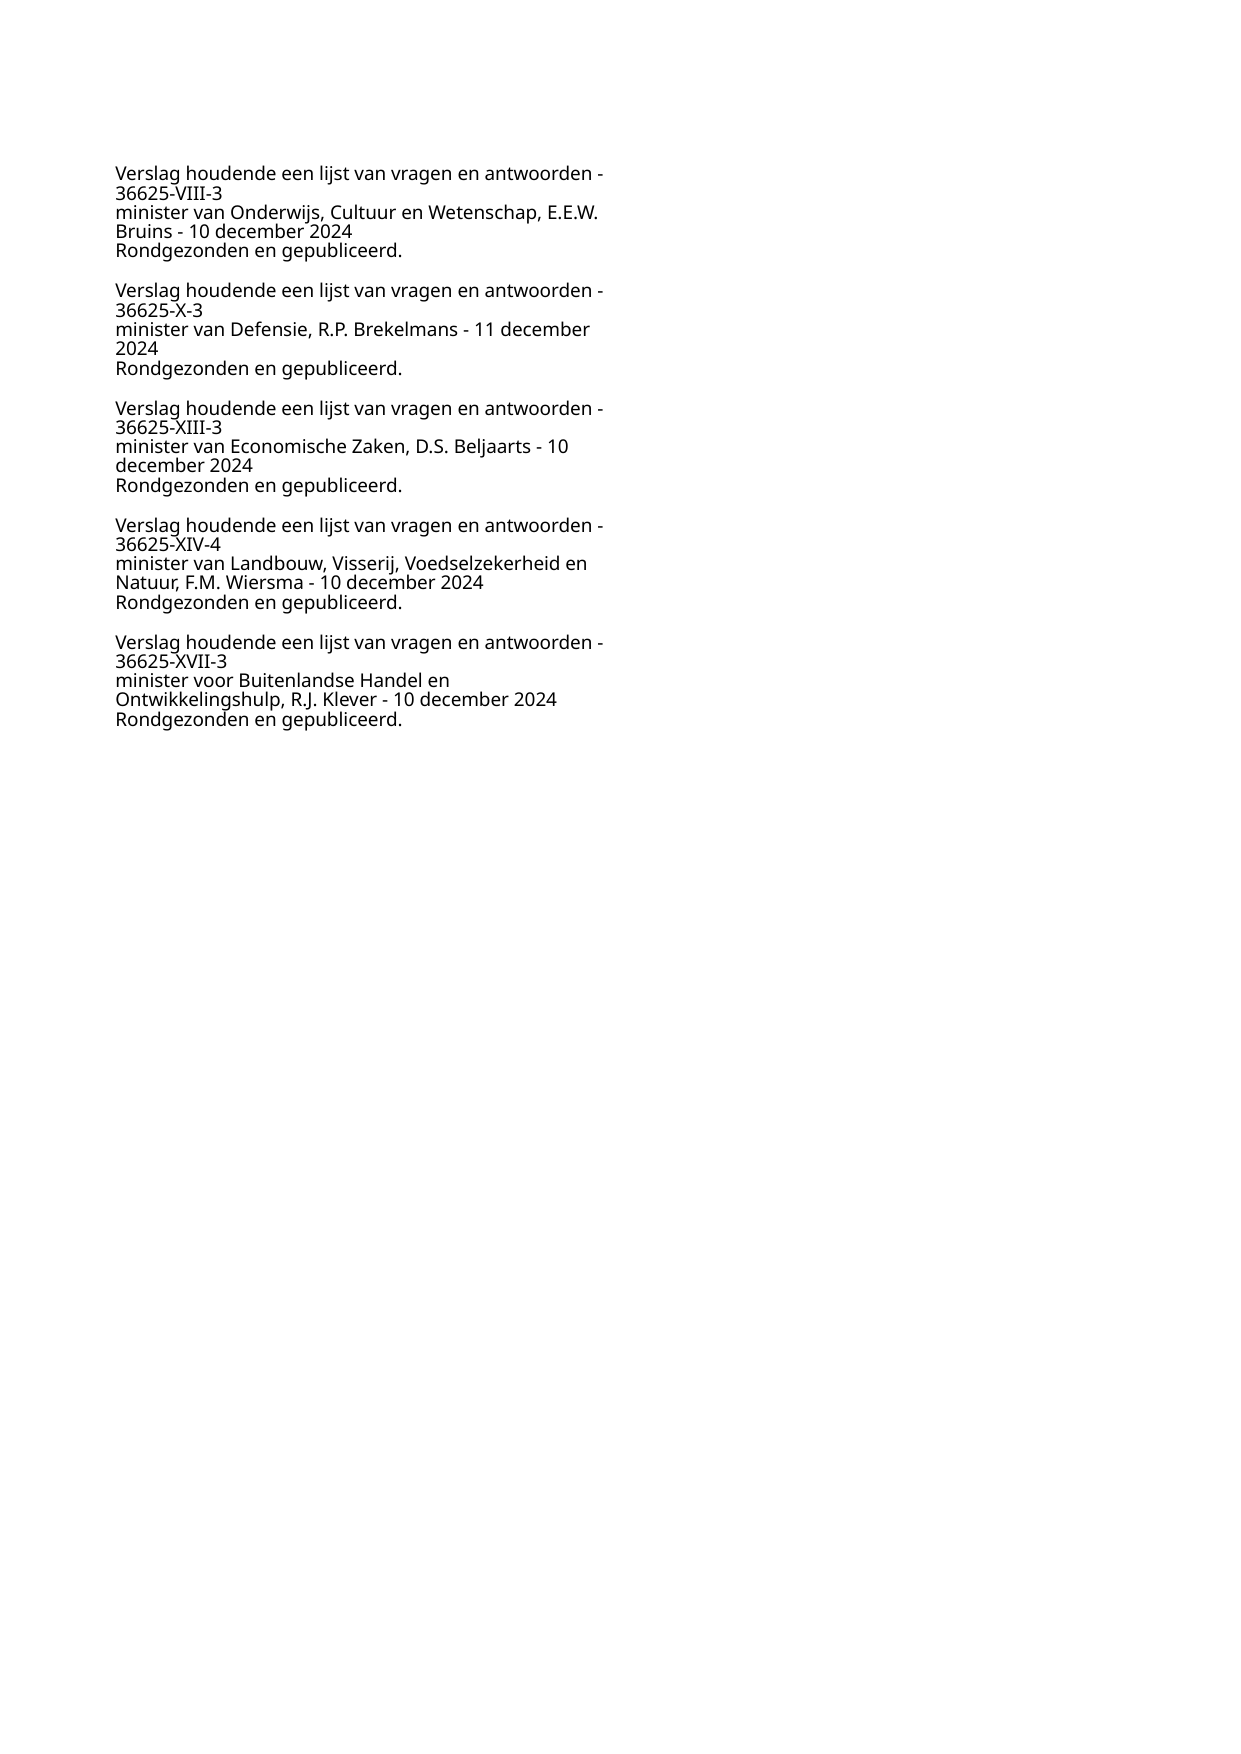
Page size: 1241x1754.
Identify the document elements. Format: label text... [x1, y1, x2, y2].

text Verslag houdende een lijst van vragen en antwoorden - 36625-XVII-3 [115, 634, 605, 672]
text Rondgezonden en gepubliceerd. [115, 242, 605, 262]
text Verslag houdende een lijst van vragen en antwoorden - 36625-X-3 [115, 282, 605, 321]
text minister van Defensie, R.P. Brekelmans - 11 december 2024 [115, 321, 605, 359]
text minister voor Buitenlandse Handel en Ontwikkelingshulp, R.J. Klever - 10 december 2024 [115, 672, 605, 711]
text minister van Onderwijs, Cultuur en Wetenschap, E.E.W. Bruins - 10 december 2024 [115, 204, 605, 242]
text Verslag houdende een lijst van vragen en antwoorden - 36625-XIV-4 [115, 517, 605, 555]
text Rondgezonden en gepubliceerd. [115, 359, 605, 379]
text Rondgezonden en gepubliceerd. [115, 711, 605, 730]
text Rondgezonden en gepubliceerd. [115, 594, 605, 613]
text Verslag houdende een lijst van vragen en antwoorden - 36625-XIII-3 [115, 399, 605, 438]
text Rondgezonden en gepubliceerd. [115, 477, 605, 496]
text minister van Economische Zaken, D.S. Beljaarts - 10 december 2024 [115, 438, 605, 477]
text Verslag houdende een lijst van vragen en antwoorden - 36625-VIII-3 [115, 165, 605, 204]
text minister van Landbouw, Visserij, Voedselzekerheid en Natuur, F.M. Wiersma - 10 december 2024 [115, 555, 605, 594]
